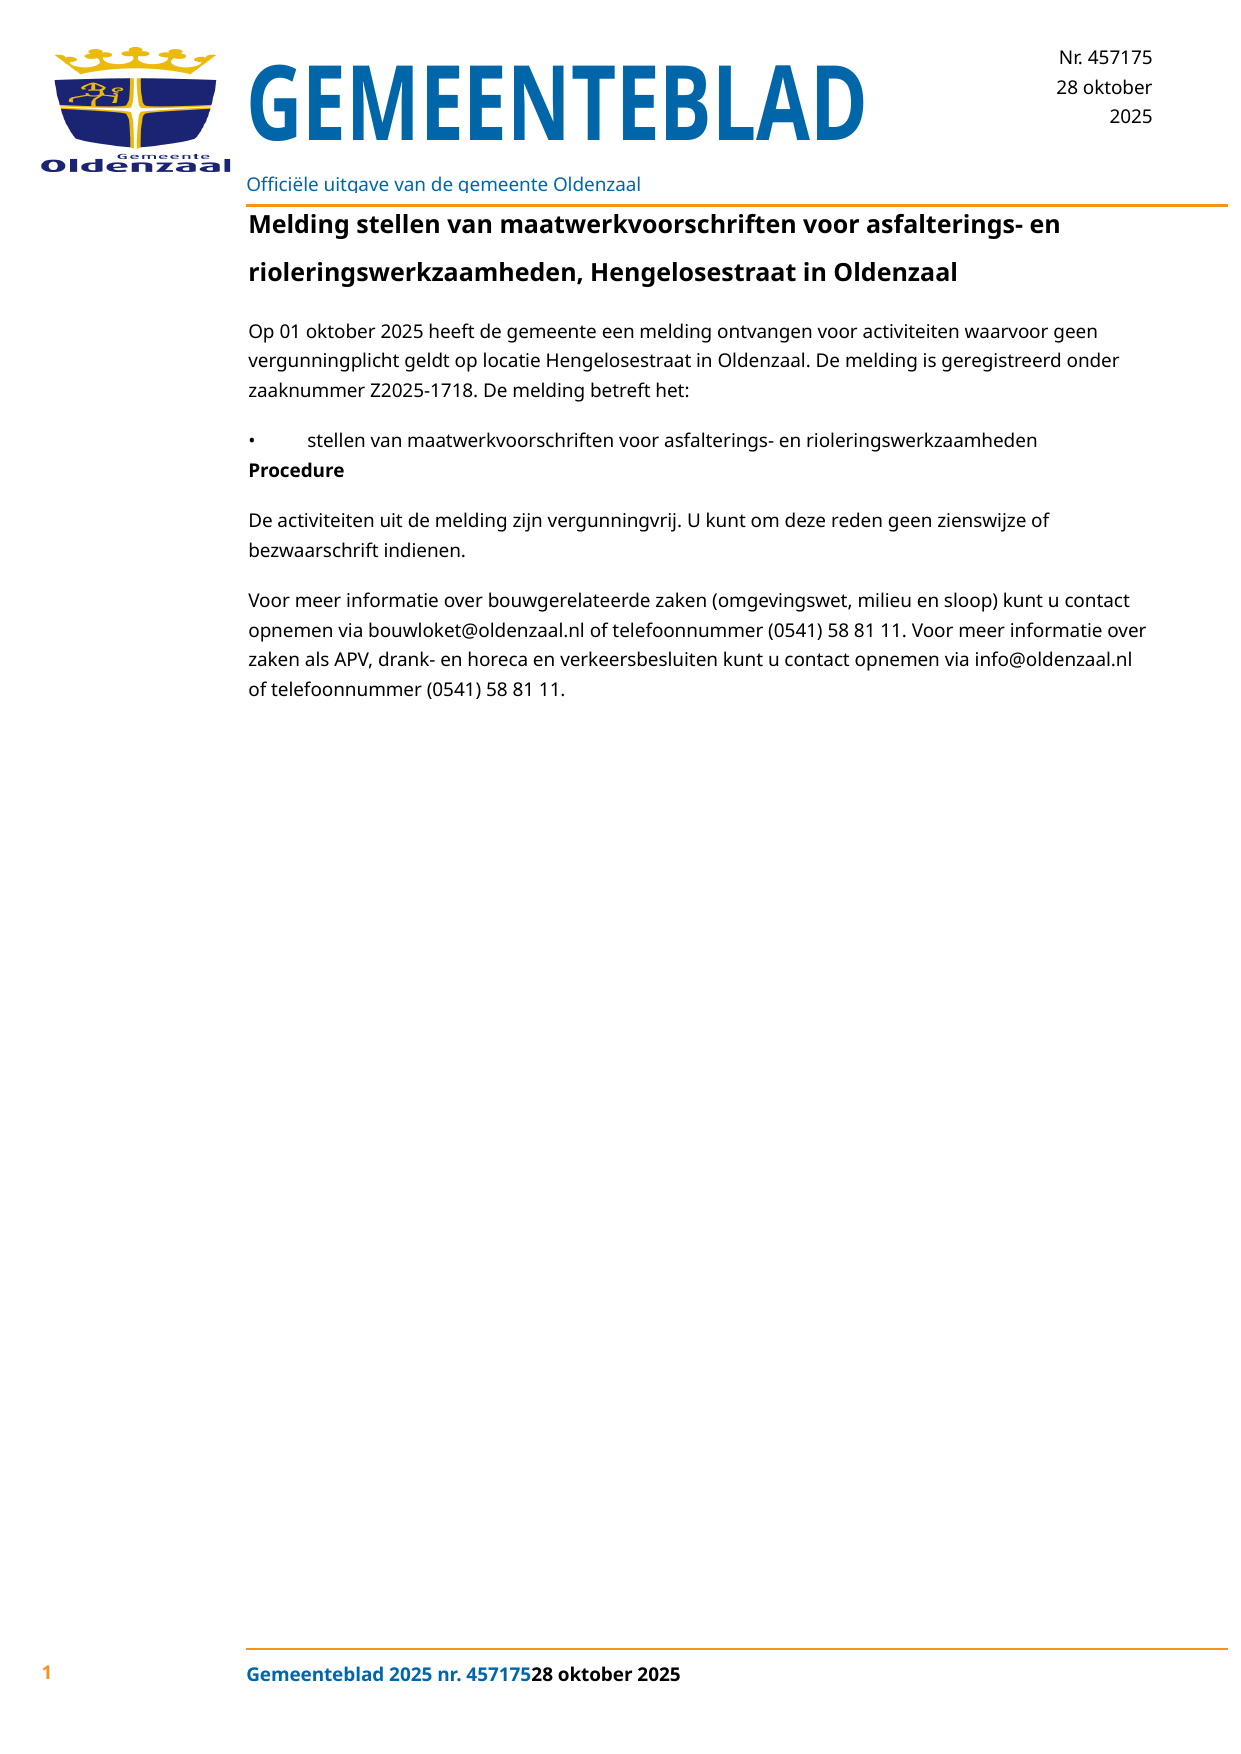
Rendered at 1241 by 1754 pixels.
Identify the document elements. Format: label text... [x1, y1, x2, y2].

text Procedure [248, 457, 1152, 483]
text De activiteiten uit de melding zijn vergunningvrij. U kunt om deze reden geen zienswijze of bezwaarschrift indienen. [248, 507, 1152, 563]
text Melding stellen van maatwerkvoorschriften voor asfalterings- en rioleringswerkzaamheden, Hengelosestraat in Oldenzaal [248, 207, 1152, 288]
picture [41, 47, 231, 172]
text Voor meer informatie over bouwgerelateerde zaken (omgevingswet, milieu en sloop) kunt u contact opnemen via bouwloket@oldenzaal.nl of telefoonnummer (0541) 58 81 11. Voor meer informatie over zaken als APV, drank- en horeca en verkeersbesluiten kunt u contact opnemen via info@oldenzaal.nl of telefoonnummer (0541) 58 81 11. [248, 587, 1152, 702]
text Op 01 oktober 2025 heeft de gemeente een melding ontvangen voor activiteiten waarvoor geen vergunningplicht geldt op locatie Hengelosestraat in Oldenzaal. De melding is geregistreerd onder zaaknummer Z2025-1718. De melding betreft het: [248, 318, 1152, 403]
list stellen van maatwerkvoorschriften voor asfalterings- en rioleringswerkzaamheden [248, 427, 1152, 453]
